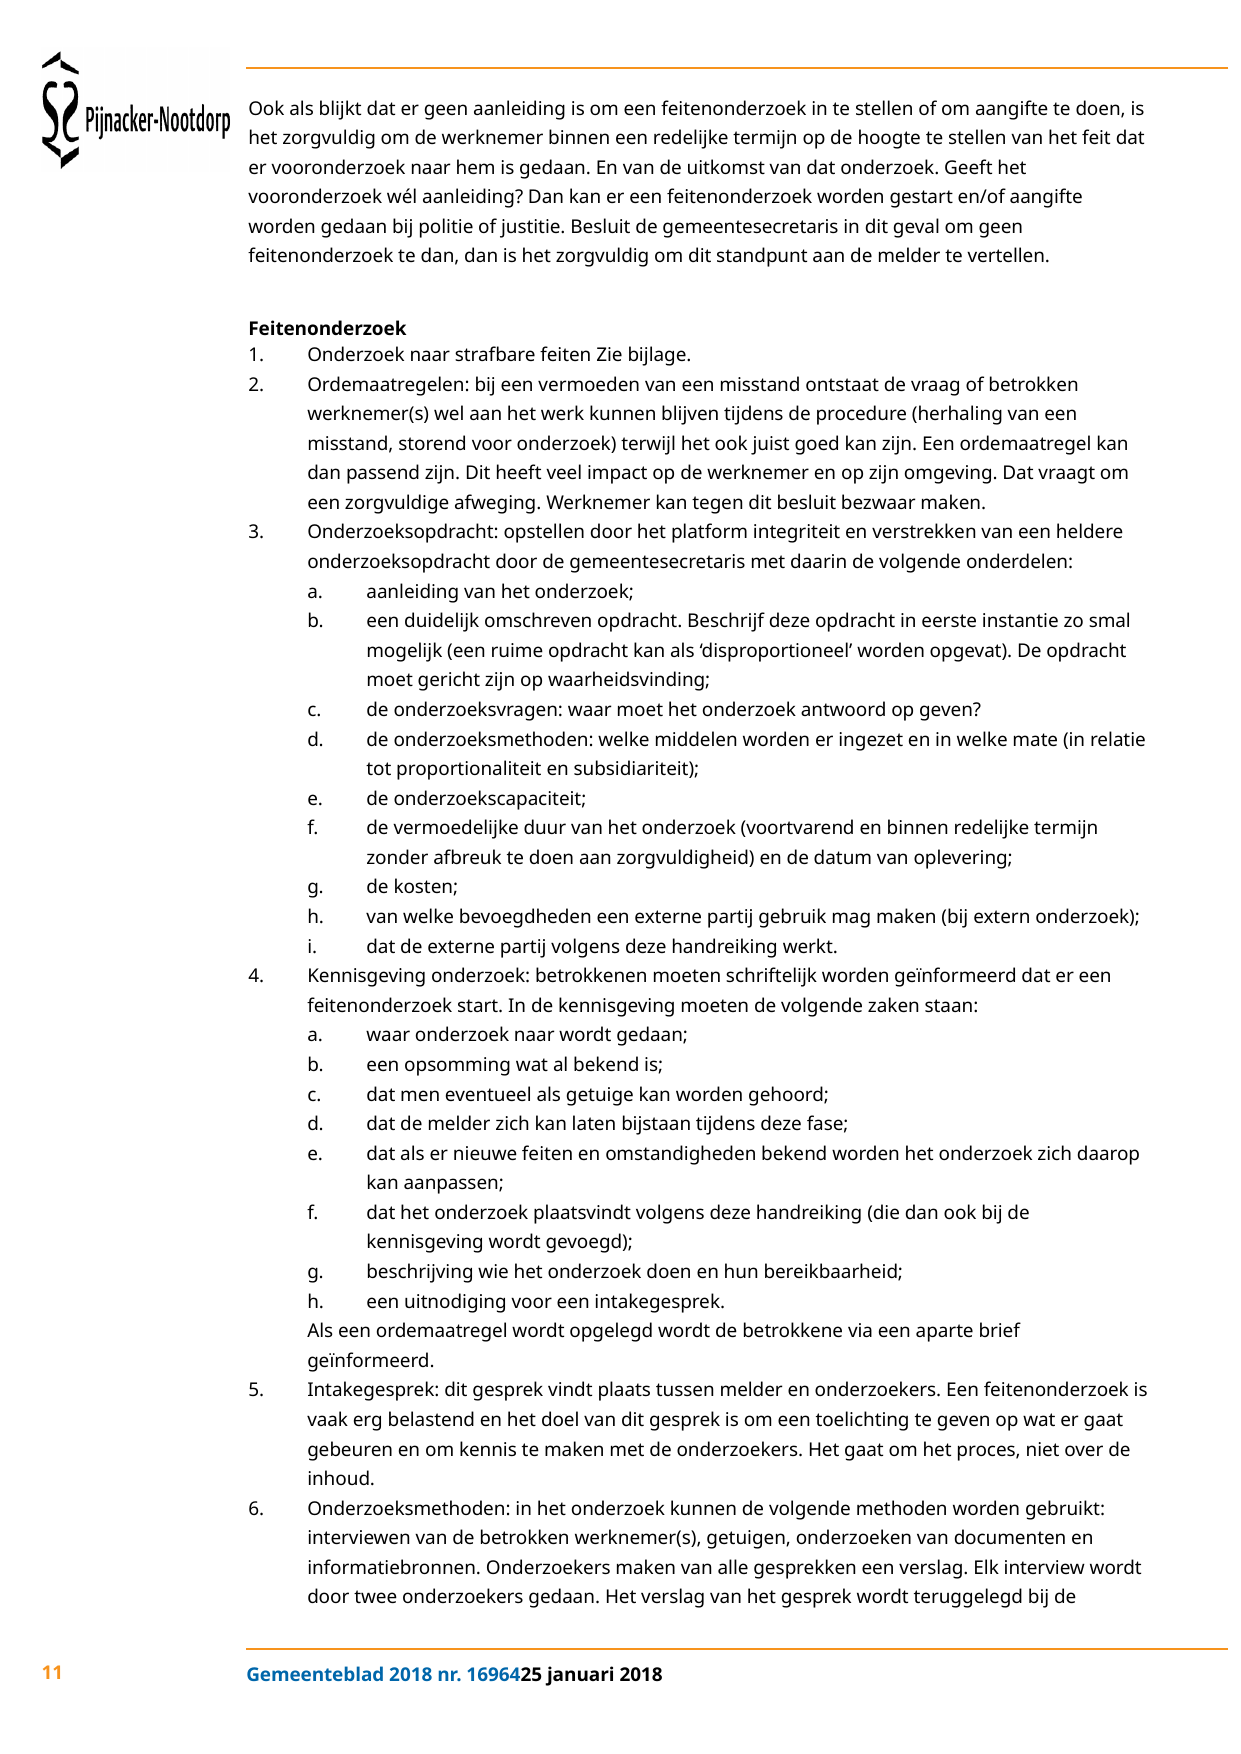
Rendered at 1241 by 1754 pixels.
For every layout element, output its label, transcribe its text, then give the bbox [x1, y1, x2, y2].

list dat als er nieuwe feiten en omstandigheden bekend worden het onderzoek zich daarop kan aanpassen; [307, 1140, 1152, 1195]
text Ook als blijkt dat er geen aanleiding is om een feitenonderzoek in te stellen of om aangifte te doen, is het zorgvuldig om de werknemer binnen een redelijke termijn op de hoogte te stellen van het feit dat er vooronderzoek naar hem is gedaan. En van de uitkomst van dat onderzoek. Geeft het vooronderzoek wél aanleiding? Dan kan er een feitenonderzoek worden gestart en/of aangifte worden gedaan bij politie of justitie. Besluit de gemeentesecretaris in dit geval om geen feitenonderzoek te dan, dan is het zorgvuldig om dit standpunt aan de melder te vertellen. [248, 95, 1152, 268]
list Als een ordemaatregel wordt opgelegd wordt de betrokkene via een aparte brief geïnformeerd. [248, 1317, 1152, 1373]
list de onderzoekscapaciteit; [307, 785, 1152, 811]
list beschrijving wie het onderzoek doen en hun bereikbaarheid; [307, 1258, 1152, 1284]
text Feitenonderzoek [248, 315, 1152, 341]
list dat de melder zich kan laten bijstaan tijdens deze fase; [307, 1110, 1152, 1136]
list de onderzoeksvragen: waar moet het onderzoek antwoord op geven? [307, 696, 1152, 722]
list een uitnodiging voor een intakegesprek. [307, 1288, 1152, 1313]
list dat men eventueel als getuige kan worden gehoord; [307, 1081, 1152, 1106]
list van welke bevoegdheden een externe partij gebruik mag maken (bij extern onderzoek); [307, 903, 1152, 929]
list Onderzoeksmethoden: in het onderzoek kunnen de volgende methoden worden gebruikt: interviewen van de betrokken werknemer(s), getuigen, onderzoeken van documenten en informatiebronnen. Onderzoekers maken van alle gesprekken een verslag. Elk interview wordt door twee onderzoekers gedaan. Het verslag van het gesprek wordt teruggelegd bij de [248, 1495, 1152, 1609]
list een duidelijk omschreven opdracht. Beschrijf deze opdracht in eerste instantie zo smal mogelijk (een ruime opdracht kan als ‘disproportioneel’ worden opgevat). De opdracht moet gericht zijn op waarheidsvinding; [307, 607, 1152, 692]
list dat het onderzoek plaatsvindt volgens deze handreiking (die dan ook bij de kennisgeving wordt gevoegd); [307, 1199, 1152, 1254]
list Onderzoeksopdracht: opstellen door het platform integriteit en verstrekken van een heldere onderzoeksopdracht door de gemeentesecretaris met daarin de volgende onderdelen: [248, 519, 1152, 574]
list de onderzoeksmethoden: welke middelen worden er ingezet en in welke mate (in relatie tot proportionaliteit en subsidiariteit); [307, 726, 1152, 781]
list Onderzoek naar strafbare feiten Zie bijlage. [248, 341, 1152, 367]
picture [41, 47, 231, 172]
list de kosten; [307, 874, 1152, 899]
list Kennisgeving onderzoek: betrokkenen moeten schriftelijk worden geïnformeerd dat er een feitenonderzoek start. In de kennisgeving moeten de volgende zaken staan: [248, 962, 1152, 1018]
list waar onderzoek naar wordt gedaan; [307, 1022, 1152, 1047]
list dat de externe partij volgens deze handreiking werkt. [307, 933, 1152, 958]
list aanleiding van het onderzoek; [307, 578, 1152, 603]
list Intakegesprek: dit gesprek vindt plaats tussen melder en onderzoekers. Een feitenonderzoek is vaak erg belastend en het doel van dit gesprek is om een toelichting te geven op wat er gaat gebeuren en om kennis te maken met de onderzoekers. Het gaat om het proces, niet over de inhoud. [248, 1377, 1152, 1491]
list Ordemaatregelen: bij een vermoeden van een misstand ontstaat de vraag of betrokken werknemer(s) wel aan het werk kunnen blijven tijdens de procedure (herhaling van een misstand, storend voor onderzoek) terwijl het ook juist goed kan zijn. Een ordemaatregel kan dan passend zijn. Dit heeft veel impact op de werknemer en op zijn omgeving. Dat vraagt om een zorgvuldige afweging. Werknemer kan tegen dit besluit bezwaar maken. [248, 371, 1152, 515]
list de vermoedelijke duur van het onderzoek (voortvarend en binnen redelijke termijn zonder afbreuk te doen aan zorgvuldigheid) en de datum van oplevering; [307, 814, 1152, 870]
list een opsomming wat al bekend is; [307, 1051, 1152, 1077]
